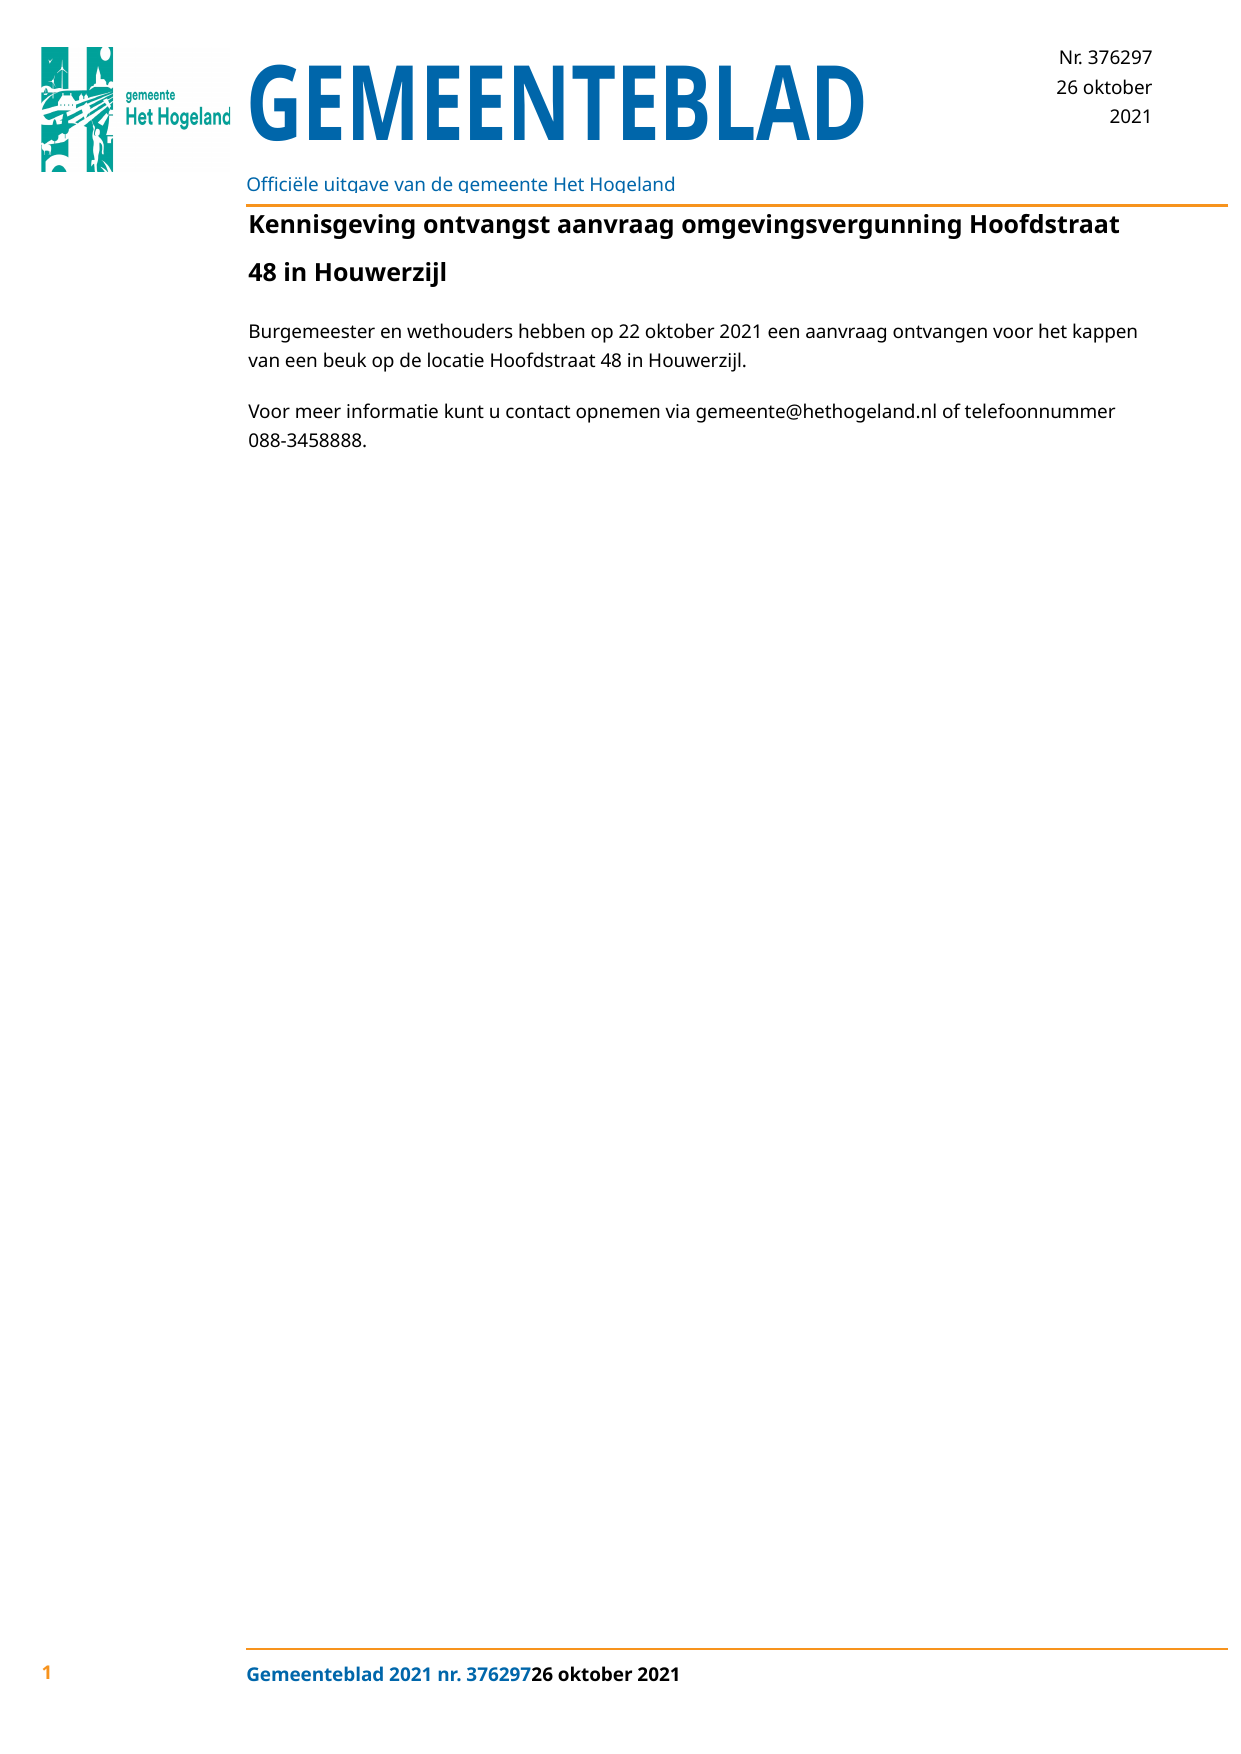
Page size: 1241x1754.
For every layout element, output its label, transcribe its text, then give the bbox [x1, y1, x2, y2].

text Voor meer informatie kunt u contact opnemen via gemeente@hethogeland.nl of telefoonnummer 088-3458888. [248, 398, 1152, 453]
picture [41, 47, 231, 172]
text Kennisgeving ontvangst aanvraag omgevingsvergunning Hoofdstraat 48 in Houwerzijl [248, 207, 1152, 288]
text Burgemeester en wethouders hebben op 22 oktober 2021 een aanvraag ontvangen voor het kappen van een beuk op de locatie Hoofdstraat 48 in Houwerzijl. [248, 318, 1152, 373]
